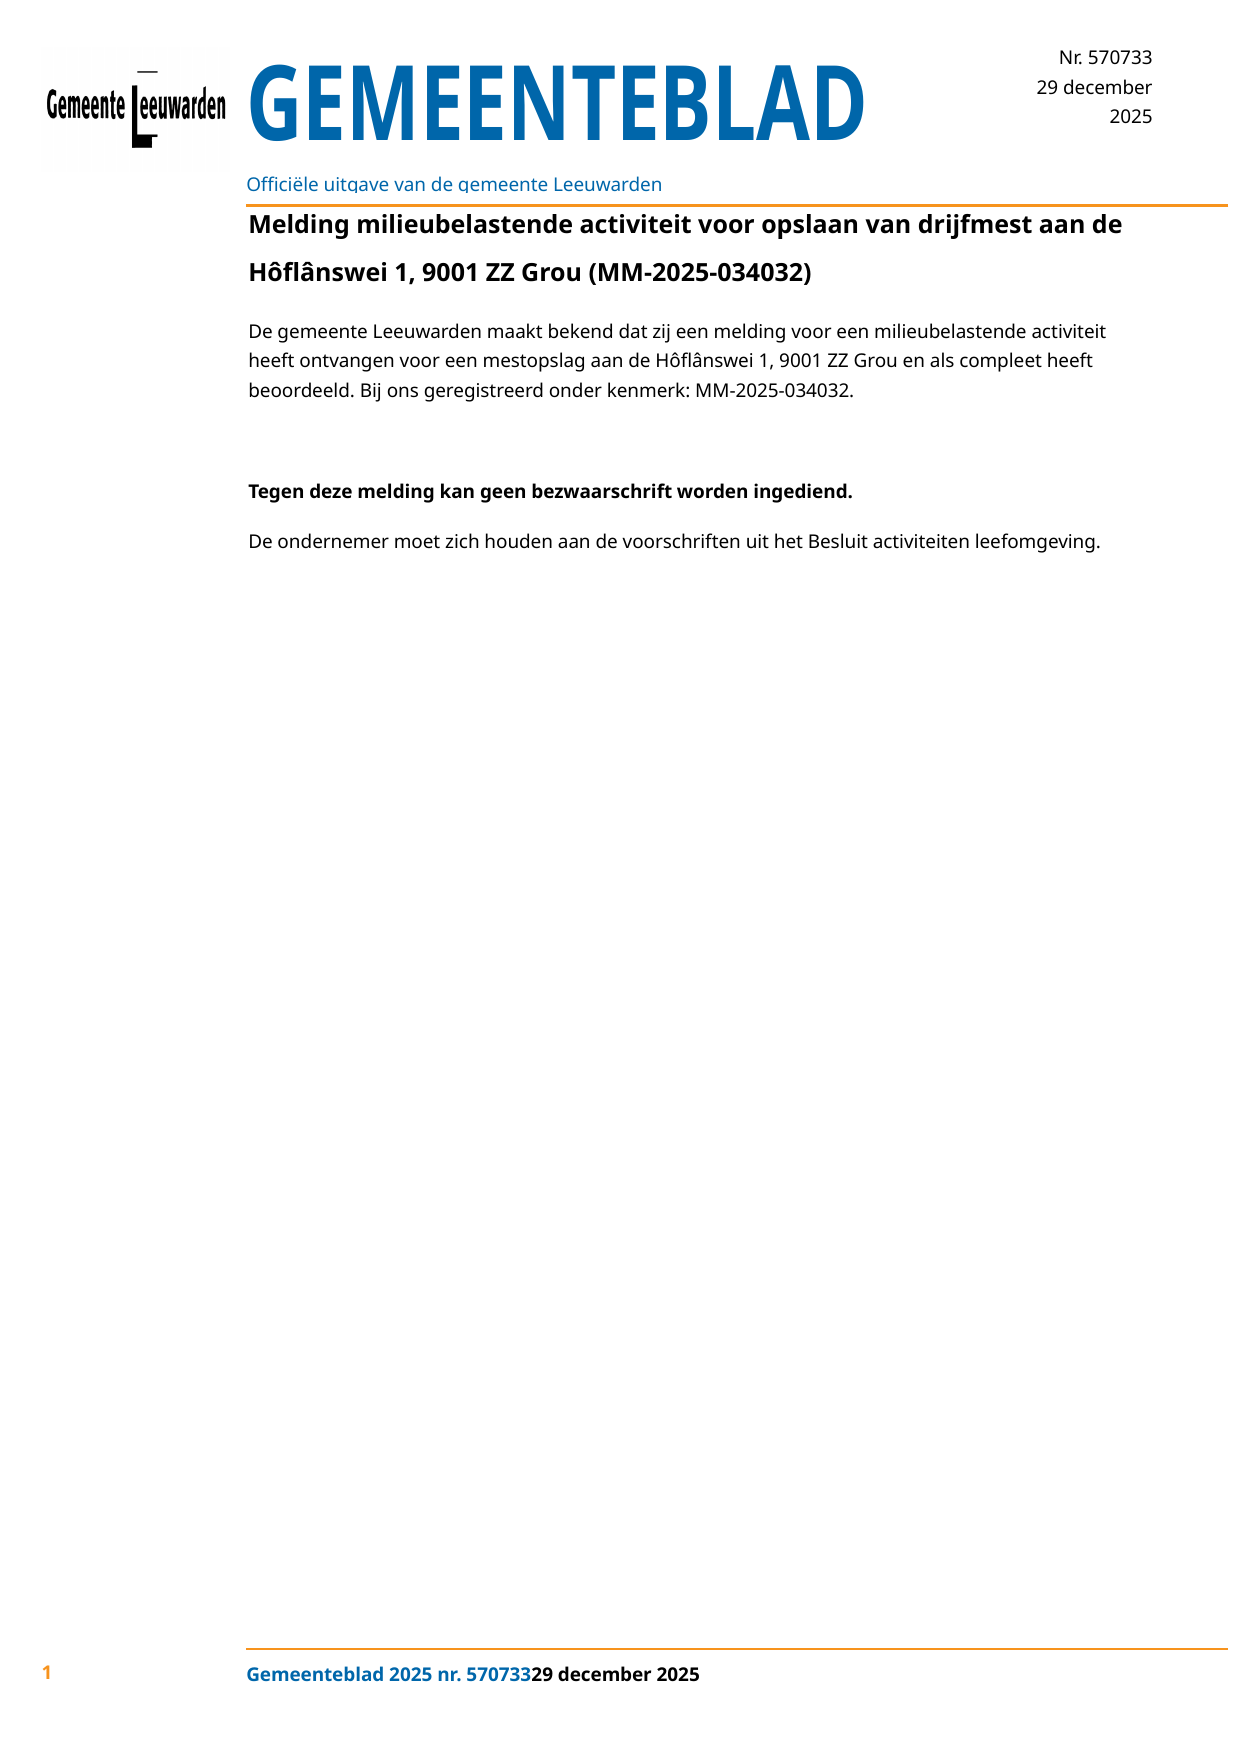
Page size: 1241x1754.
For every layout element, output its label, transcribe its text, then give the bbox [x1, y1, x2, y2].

picture [41, 47, 231, 172]
text De ondernemer moet zich houden aan de voorschriften uit het Besluit activiteiten leefomgeving. [248, 528, 1152, 554]
text Melding milieubelastende activiteit voor opslaan van drijfmest aan de Hôflânswei 1, 9001 ZZ Grou (MM-2025-034032) [248, 207, 1152, 288]
text De gemeente Leeuwarden maakt bekend dat zij een melding voor een milieubelastende activiteit heeft ontvangen voor een mestopslag aan de Hôflânswei 1, 9001 ZZ Grou en als compleet heeft beoordeeld. Bij ons geregistreerd onder kenmerk: MM-2025-034032. [248, 318, 1152, 403]
text Tegen deze melding kan geen bezwaarschrift worden ingediend. [248, 478, 1152, 504]
